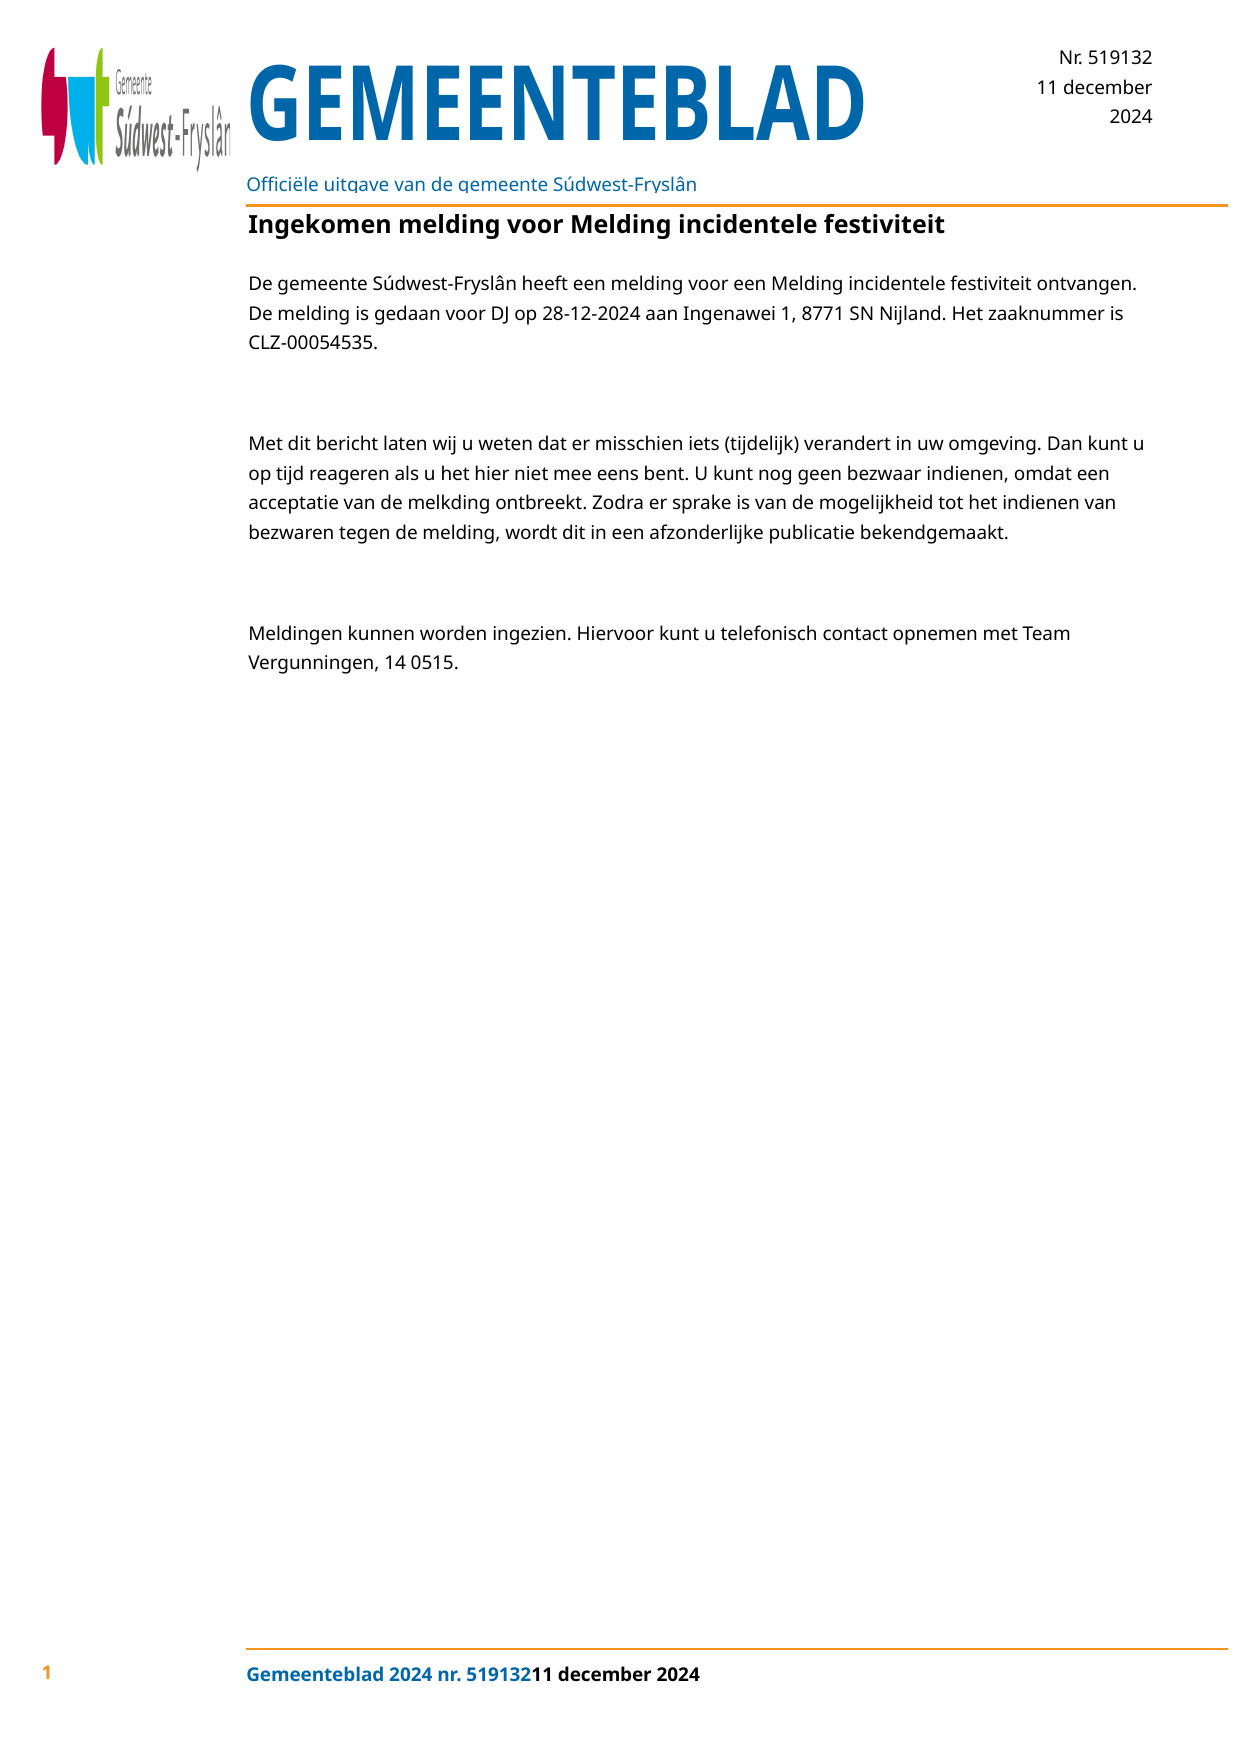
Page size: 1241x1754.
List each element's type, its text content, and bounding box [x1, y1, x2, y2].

text Meldingen kunnen worden ingezien. Hiervoor kunt u telefonisch contact opnemen met Team Vergunningen, 14 0515. [248, 620, 1152, 675]
text Ingekomen melding voor Melding incidentele festiviteit [248, 207, 1152, 241]
text Met dit bericht laten wij u weten dat er misschien iets (tijdelijk) verandert in uw omgeving. Dan kunt u op tijd reageren als u het hier niet mee eens bent. U kunt nog geen bezwaar indienen, omdat een acceptatie van de melkding ontbreekt. Zodra er sprake is van de mogelijkheid tot het indienen van bezwaren tegen de melding, wordt dit in een afzonderlijke publicatie bekendgemaakt. [248, 430, 1152, 545]
text De gemeente Súdwest-Fryslân heeft een melding voor een Melding incidentele festiviteit ontvangen. De melding is gedaan voor DJ op 28-12-2024 aan Ingenawei 1, 8771 SN Nijland. Het zaaknummer is CLZ-00054535. [248, 270, 1152, 355]
picture [41, 47, 231, 172]
